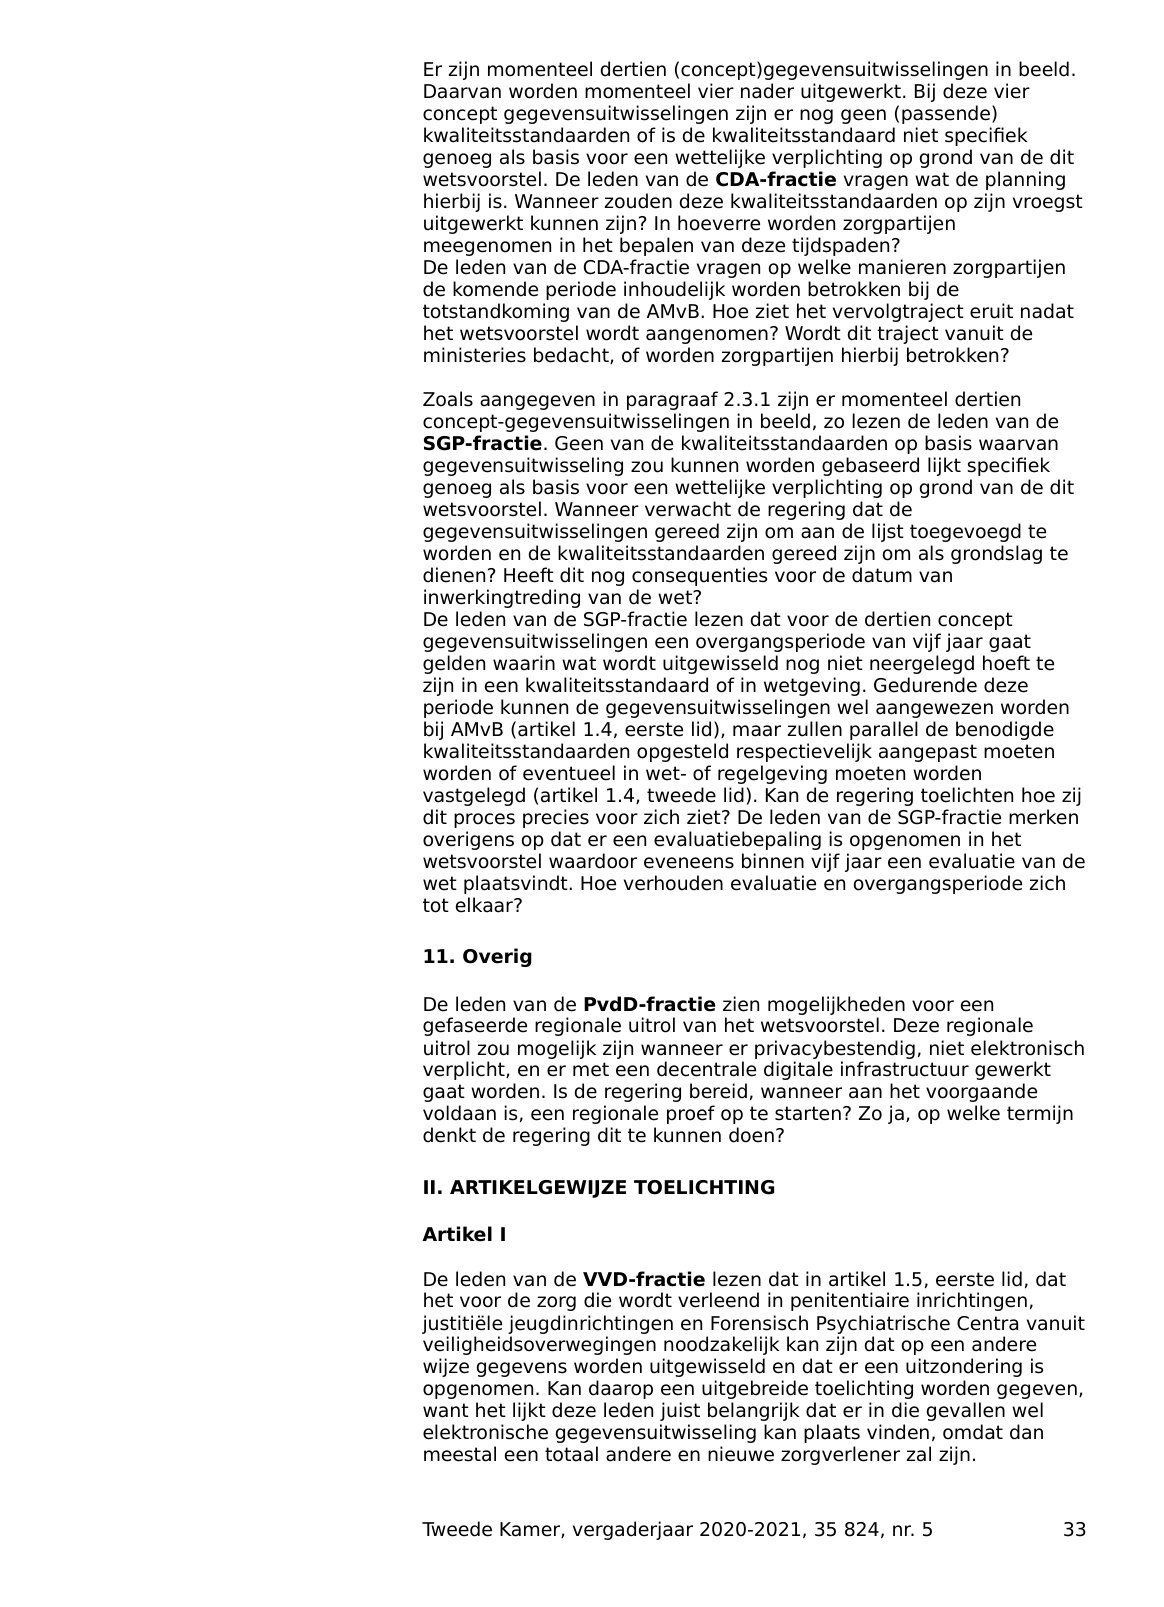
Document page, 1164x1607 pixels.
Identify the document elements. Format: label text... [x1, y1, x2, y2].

text De leden van de CDA-fractie vragen op welke manieren zorgpartijen de komende periode inhoudelijk worden betrokken bij de totstandkoming van de AMvB. Hoe ziet het vervolgtraject eruit nadat het wetsvoorstel wordt aangenomen? Wordt dit traject vanuit de ministeries bedacht, of worden zorgpartijen hierbij betrokken? [422, 257, 1087, 367]
subtitle Artikel I [422, 1224, 1087, 1246]
text Zoals aangegeven in paragraaf 2.3.1 zijn er momenteel dertien concept-gegevensuitwisselingen in beeld, zo lezen de leden van de SGP-fractie. Geen van de kwaliteitsstandaarden op basis waarvan gegevensuitwisseling zou kunnen worden gebaseerd lijkt specifiek genoeg als basis voor een wettelijke verplichting op grond van de dit wetsvoorstel. Wanneer verwacht de regering dat de gegevensuitwisselingen gereed zijn om aan de lijst toegevoegd te worden en de kwaliteitsstandaarden gereed zijn om als grondslag te dienen? Heeft dit nog consequenties voor de datum van inwerkingtreding van de wet? [422, 389, 1087, 609]
text De leden van de PvdD-fractie zien mogelijkheden voor een gefaseerde regionale uitrol van het wetsvoorstel. Deze regionale uitrol zou mogelijk zijn wanneer er privacybestendig, niet elektronisch verplicht, en er met een decentrale digitale infrastructuur gewerkt gaat worden. Is de regering bereid, wanneer aan het voorgaande voldaan is, een regionale proef op te starten? Zo ja, op welke termijn denkt de regering dit te kunnen doen? [422, 993, 1087, 1147]
subtitle 11. Overig [422, 946, 1087, 968]
text Er zijn momenteel dertien (concept)gegevensuitwisselingen in beeld. Daarvan worden momenteel vier nader uitgewerkt. Bij deze vier concept gegevensuitwisselingen zijn er nog geen (passende) kwaliteitsstandaarden of is de kwaliteitsstandaard niet specifiek genoeg als basis voor een wettelijke verplichting op grond van de dit wetsvoorstel. De leden van de CDA-fractie vragen wat de planning hierbij is. Wanneer zouden deze kwaliteitsstandaarden op zijn vroegst uitgewerkt kunnen zijn? In hoeverre worden zorgpartijen meegenomen in het bepalen van deze tijdspaden? [422, 59, 1087, 257]
subtitle II. ARTIKELGEWIJZE TOELICHTING [422, 1177, 1087, 1199]
text De leden van de VVD-fractie lezen dat in artikel 1.5, eerste lid, dat het voor de zorg die wordt verleend in penitentiaire inrichtingen, justitiële jeugdinrichtingen en Forensisch Psychiatrische Centra vanuit veiligheidsoverwegingen noodzakelijk kan zijn dat op een andere wijze gegevens worden uitgewisseld en dat er een uitzondering is opgenomen. Kan daarop een uitgebreide toelichting worden gegeven, want het lijkt deze leden juist belangrijk dat er in die gevallen wel elektronische gegevensuitwisseling kan plaats vinden, omdat dan meestal een totaal andere en nieuwe zorgverlener zal zijn. [422, 1268, 1087, 1466]
text De leden van de SGP-fractie lezen dat voor de dertien concept gegevensuitwisselingen een overgangsperiode van vijf jaar gaat gelden waarin wat wordt uitgewisseld nog niet neergelegd hoeft te zijn in een kwaliteitsstandaard of in wetgeving. Gedurende deze periode kunnen de gegevensuitwisselingen wel aangewezen worden bij AMvB (artikel 1.4, eerste lid), maar zullen parallel de benodigde kwaliteitsstandaarden opgesteld respectievelijk aangepast moeten worden of eventueel in wet- of regelgeving moeten worden vastgelegd (artikel 1.4, tweede lid). Kan de regering toelichten hoe zij dit proces precies voor zich ziet? De leden van de SGP-fractie merken overigens op dat er een evaluatiebepaling is opgenomen in het wetsvoorstel waardoor eveneens binnen vijf jaar een evaluatie van de wet plaatsvindt. Hoe verhouden evaluatie en overgangsperiode zich tot elkaar? [422, 609, 1087, 916]
